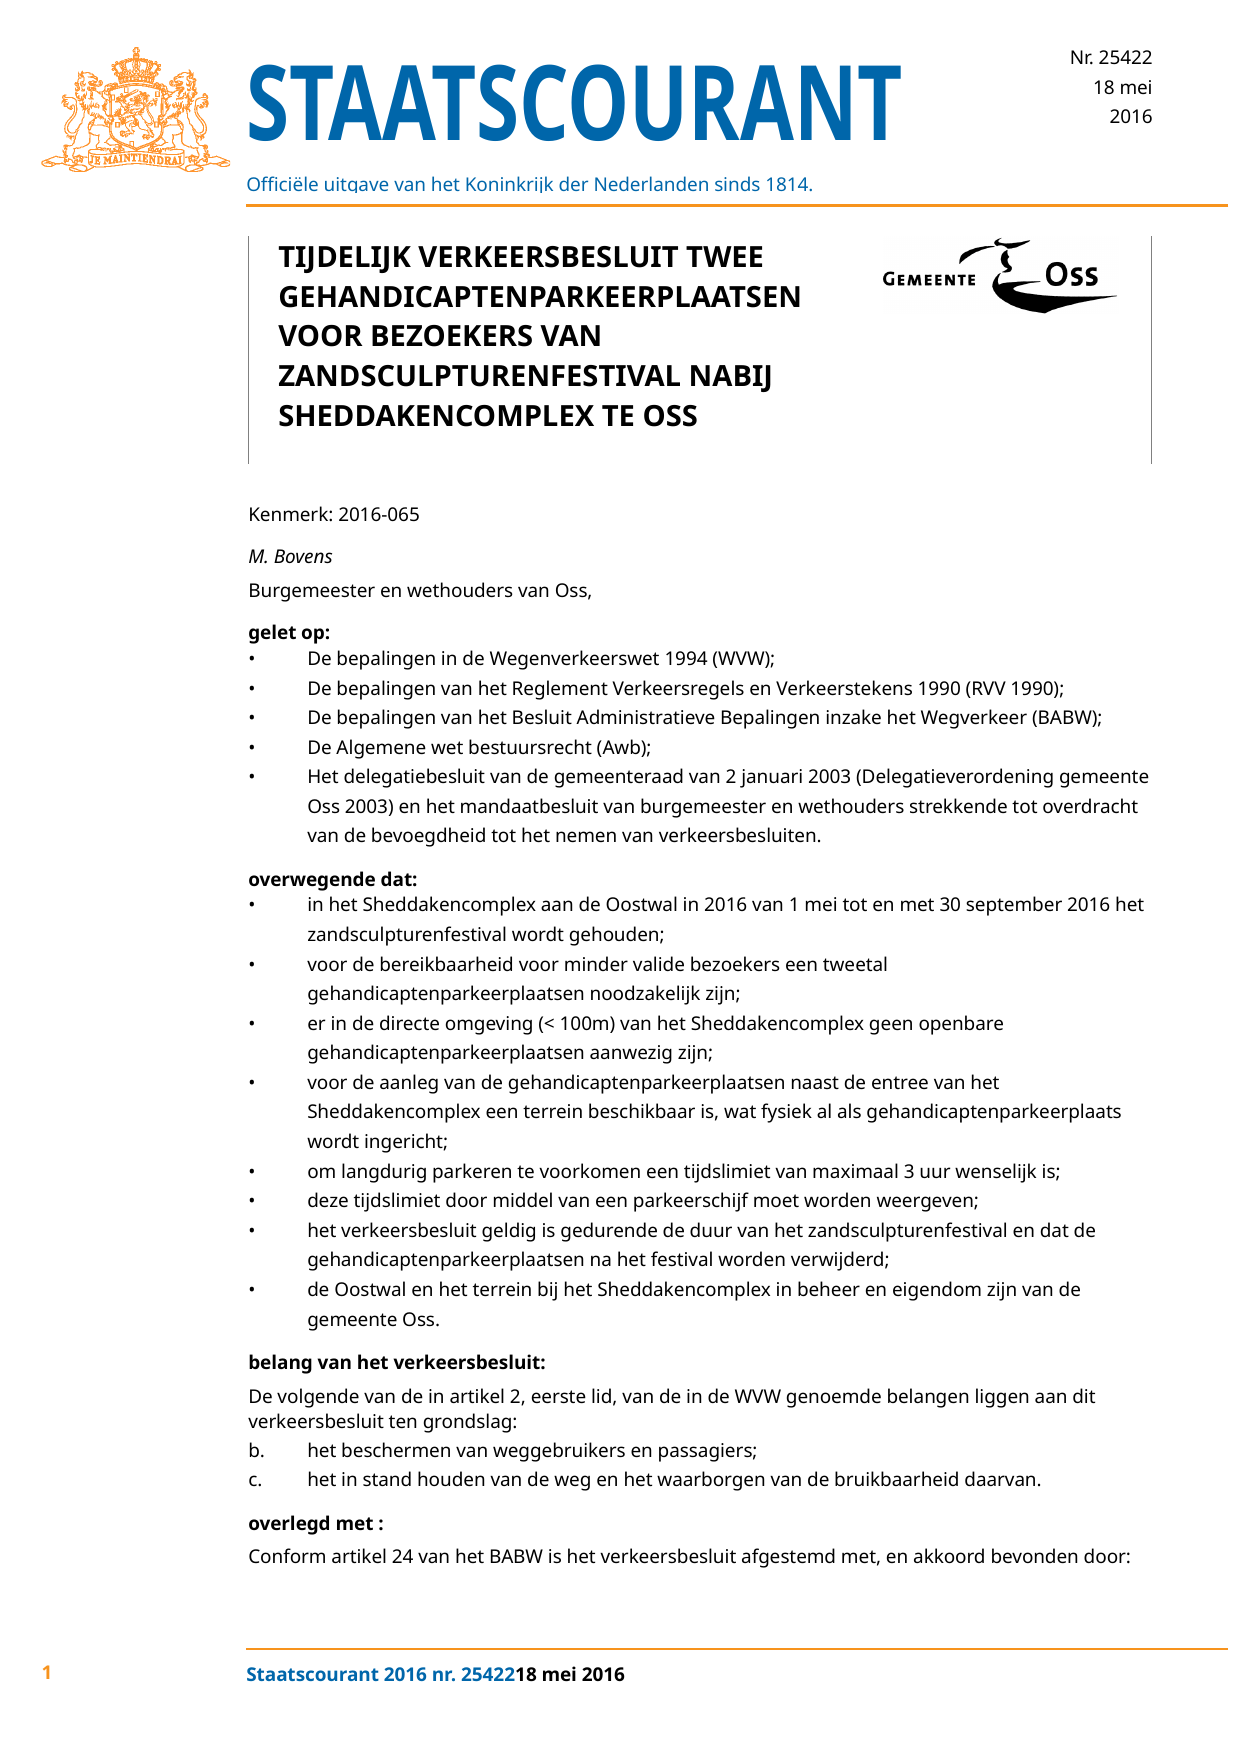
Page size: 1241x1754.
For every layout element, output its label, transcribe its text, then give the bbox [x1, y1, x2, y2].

list in het Sheddakencomplex aan de Oostwal in 2016 van 1 mei tot en met 30 september 2016 het zandsculpturenfestival wordt gehouden; [248, 892, 1152, 947]
list het beschermen van weggebruikers en passagiers; [248, 1437, 1152, 1463]
text M. Bovens [248, 543, 1152, 569]
picture [41, 47, 231, 172]
text gelet op: [248, 619, 1152, 645]
text Kenmerk: 2016-065 [248, 502, 1152, 527]
table_header TIJDELIJK VERKEERSBESLUIT TWEE GEHANDICAPTENPARKEERPLAATSEN VOOR BEZOEKERS VAN ZANDSCULPTURENFESTIVAL NABIJ SHEDDAKENCOMPLEX TE OSS [249, 236, 850, 464]
list De bepalingen van het Besluit Administratieve Bepalingen inzake het Wegverkeer (BABW); [248, 704, 1152, 730]
picture [882, 236, 1119, 314]
text overwegende dat: [248, 866, 1152, 892]
list het verkeersbesluit geldig is gedurende de duur van het zandsculpturenfestival en dat de gehandicaptenparkeerplaatsen na het festival worden verwijderd; [248, 1217, 1152, 1272]
text overlegd met : [248, 1510, 1152, 1535]
text De volgende van de in artikel 2, eerste lid, van de in de WVW genoemde belangen liggen aan dit verkeersbesluit ten grondslag: [248, 1383, 1152, 1434]
list de Oostwal en het terrein bij het Sheddakencomplex in beheer en eigendom zijn van de gemeente Oss. [248, 1276, 1152, 1331]
list De bepalingen in de Wegenverkeerswet 1994 (WVW); [248, 645, 1152, 671]
list om langdurig parkeren te voorkomen een tijdslimiet van maximaal 3 uur wenselijk is; [248, 1158, 1152, 1183]
list deze tijdslimiet door middel van een parkeerschijf moet worden weergeven; [248, 1187, 1152, 1213]
list voor de bereikbaarheid voor minder valide bezoekers een tweetal gehandicaptenparkeerplaatsen noodzakelijk zijn; [248, 951, 1152, 1006]
table_header [850, 236, 1151, 464]
list voor de aanleg van de gehandicaptenparkeerplaatsen naast de entree van het Sheddakencomplex een terrein beschikbaar is, wat fysiek al als gehandicaptenparkeerplaats wordt ingericht; [248, 1069, 1152, 1154]
text belang van het verkeersbesluit: [248, 1349, 1152, 1374]
list er in de directe omgeving (< 100m) van het Sheddakencomplex geen openbare gehandicaptenparkeerplaatsen aanwezig zijn; [248, 1010, 1152, 1065]
list Het delegatiebesluit van de gemeenteraad van 2 januari 2003 (Delegatieverordening gemeente Oss 2003) en het mandaatbesluit van burgemeester en wethouders strekkende tot overdracht van de bevoegdheid tot het nemen van verkeersbesluiten. [248, 763, 1152, 848]
list De bepalingen van het Reglement Verkeersregels en Verkeerstekens 1990 (RVV 1990); [248, 675, 1152, 701]
text Burgemeester en wethouders van Oss, [248, 578, 1152, 603]
list het in stand houden van de weg en het waarborgen van de bruikbaarheid daarvan. [248, 1467, 1152, 1492]
list De Algemene wet bestuursrecht (Awb); [248, 734, 1152, 760]
text Conform artikel 24 van het BABW is het verkeersbesluit afgestemd met, en akkoord bevonden door: [248, 1544, 1152, 1569]
